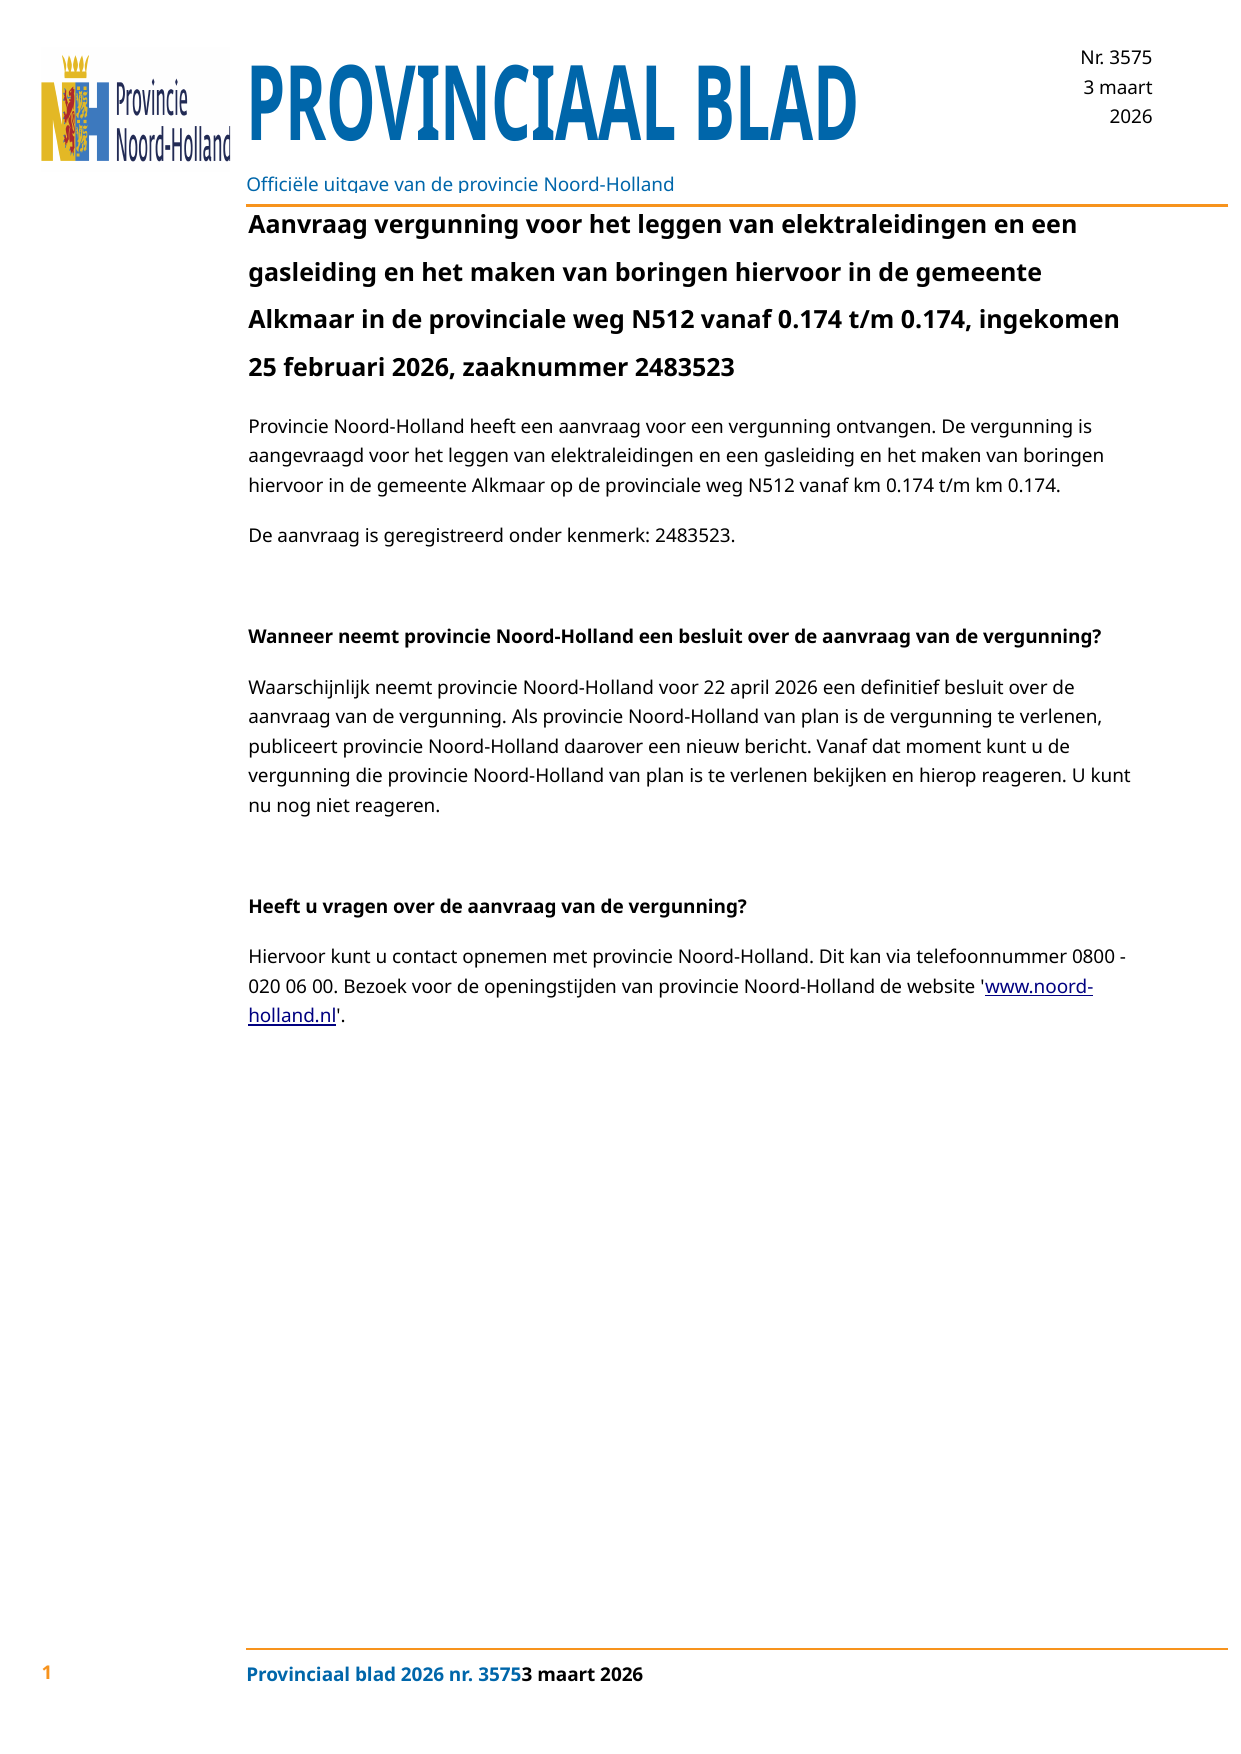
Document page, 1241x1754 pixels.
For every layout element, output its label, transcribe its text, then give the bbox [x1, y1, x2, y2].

text Provincie Noord-Holland heeft een aanvraag voor een vergunning ontvangen. De vergunning is aangevraagd voor het leggen van elektraleidingen en een gasleiding en het maken van boringen hiervoor in de gemeente Alkmaar op de provinciale weg N512 vanaf km 0.174 t/m km 0.174. [248, 413, 1152, 498]
text Hiervoor kunt u contact opnemen met provincie Noord-Holland. Dit kan via telefoonnummer 0800 - 020 06 00. Bezoek voor de openingstijden van provincie Noord-Holland de website 'www.noord-holland.nl'. [248, 943, 1152, 1028]
text Aanvraag vergunning voor het leggen van elektraleidingen en een gasleiding en het maken van boringen hiervoor in de gemeente Alkmaar in de provinciale weg N512 vanaf 0.174 t/m 0.174, ingekomen 25 februari 2026, zaaknummer 2483523 [248, 207, 1152, 384]
text De aanvraag is geregistreerd onder kenmerk: 2483523. [248, 523, 1152, 548]
text Wanneer neemt provincie Noord-Holland een besluit over de aanvraag van de vergunning? [248, 623, 1152, 649]
text Waarschijnlijk neemt provincie Noord-Holland voor 22 april 2026 een definitief besluit over de aanvraag van de vergunning. Als provincie Noord-Holland van plan is de vergunning te verlenen, publiceert provincie Noord-Holland daarover een nieuw bericht. Vanaf dat moment kunt u de vergunning die provincie Noord-Holland van plan is te verlenen bekijken en hierop reageren. U kunt nu nog niet reageren. [248, 674, 1152, 818]
picture [41, 47, 231, 172]
text Heeft u vragen over de aanvraag van de vergunning? [248, 893, 1152, 919]
